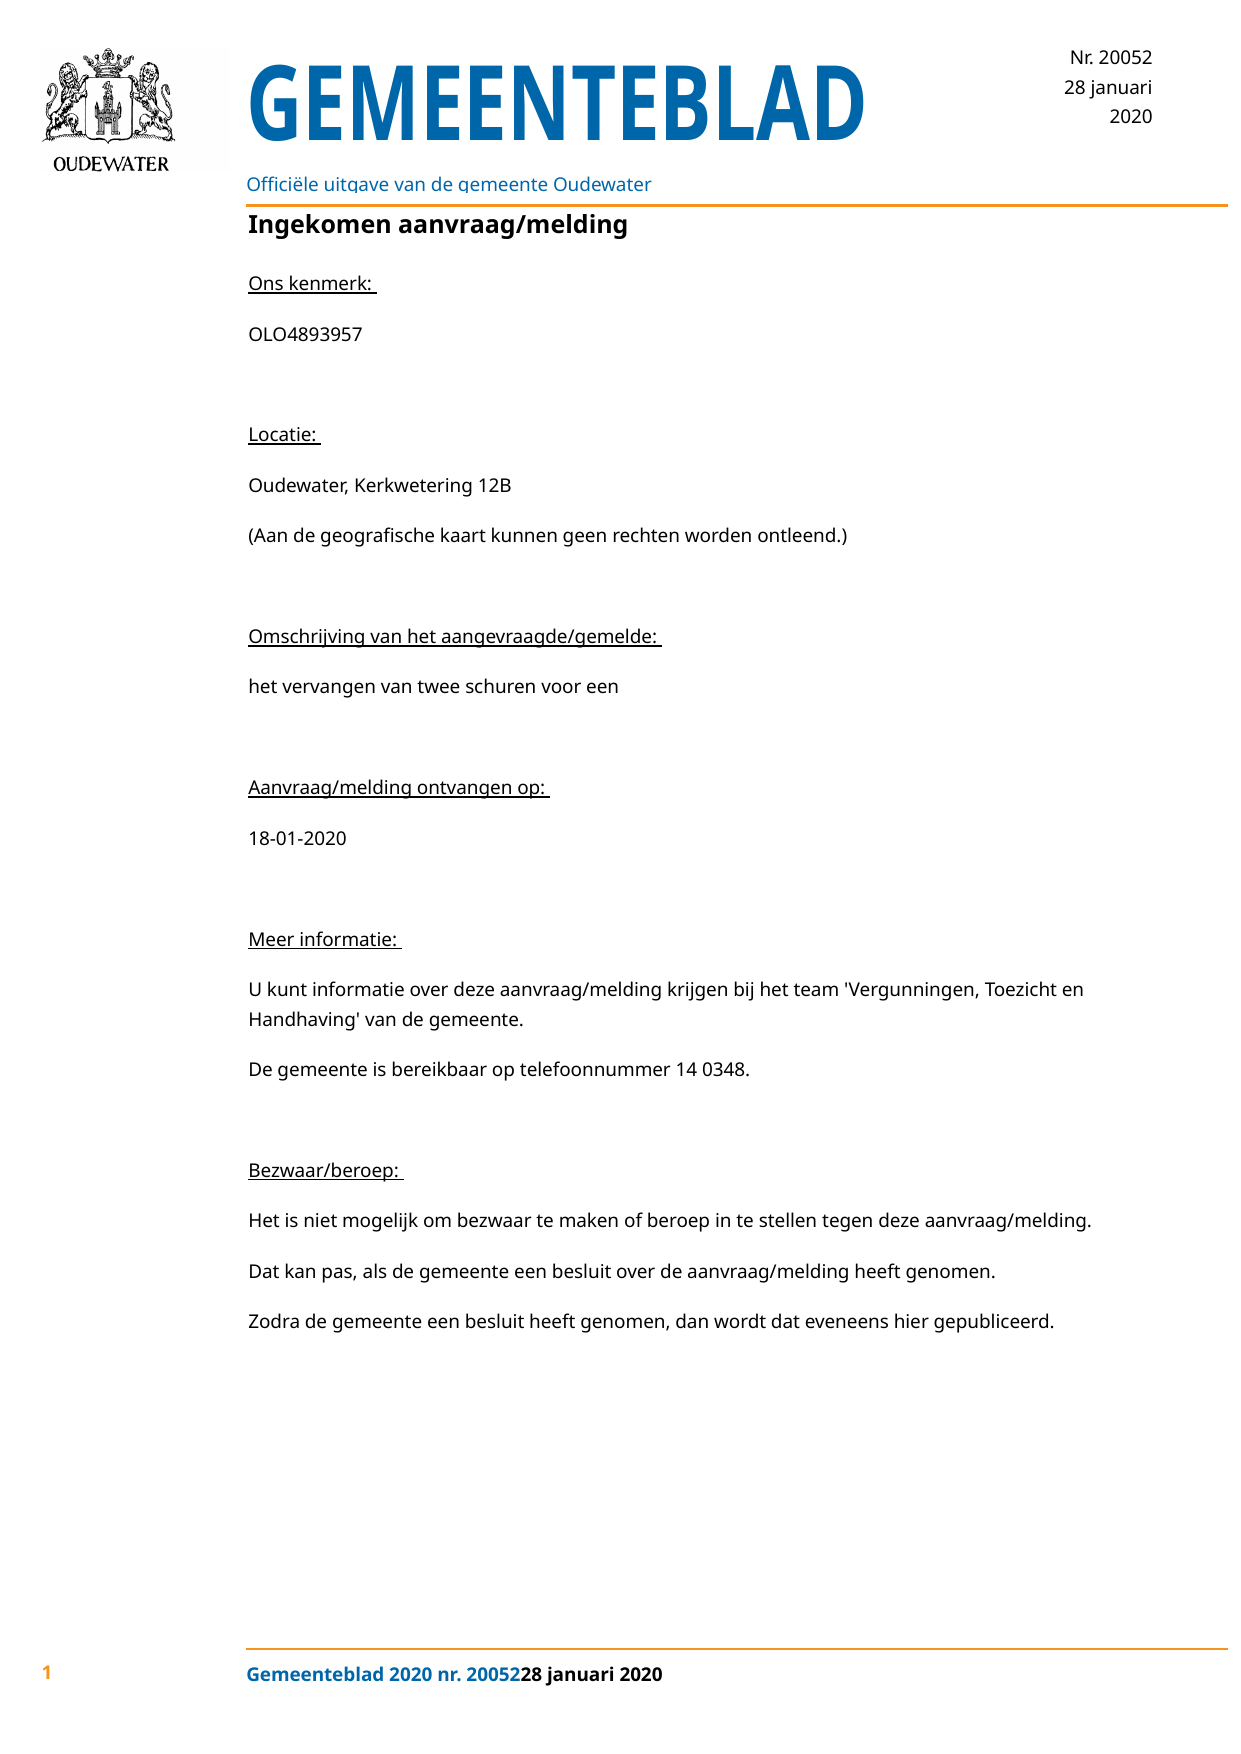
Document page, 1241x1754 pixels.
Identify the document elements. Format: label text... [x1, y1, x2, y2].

text Zodra de gemeente een besluit heeft genomen, dan wordt dat eveneens hier gepubliceerd. [248, 1308, 1152, 1334]
text Ons kenmerk: [248, 270, 1152, 296]
text 18-01-2020 [248, 825, 1152, 851]
text OLO4893957 [248, 321, 1152, 346]
picture [41, 47, 231, 172]
text Ingekomen aanvraag/melding [248, 207, 1152, 241]
text het vervangen van twee schuren voor een [248, 674, 1152, 699]
text Omschrijving van het aangevraagde/gemelde: [248, 623, 1152, 649]
text De gemeente is bereikbaar op telefoonnummer 14 0348. [248, 1056, 1152, 1082]
text U kunt informatie over deze aanvraag/melding krijgen bij het team 'Vergunningen, Toezicht en Handhaving' van de gemeente. [248, 976, 1152, 1031]
text Locatie: [248, 422, 1152, 447]
text Aanvraag/melding ontvangen op: [248, 774, 1152, 800]
text Dat kan pas, als de gemeente een besluit over de aanvraag/melding heeft genomen. [248, 1258, 1152, 1283]
text Bezwaar/beroep: [248, 1157, 1152, 1183]
text Meer informatie: [248, 926, 1152, 951]
text Het is niet mogelijk om bezwaar te maken of beroep in te stellen tegen deze aanvraag/melding. [248, 1207, 1152, 1233]
text (Aan de geografische kaart kunnen geen rechten worden ontleend.) [248, 522, 1152, 548]
text Oudewater, Kerkwetering 12B [248, 472, 1152, 498]
